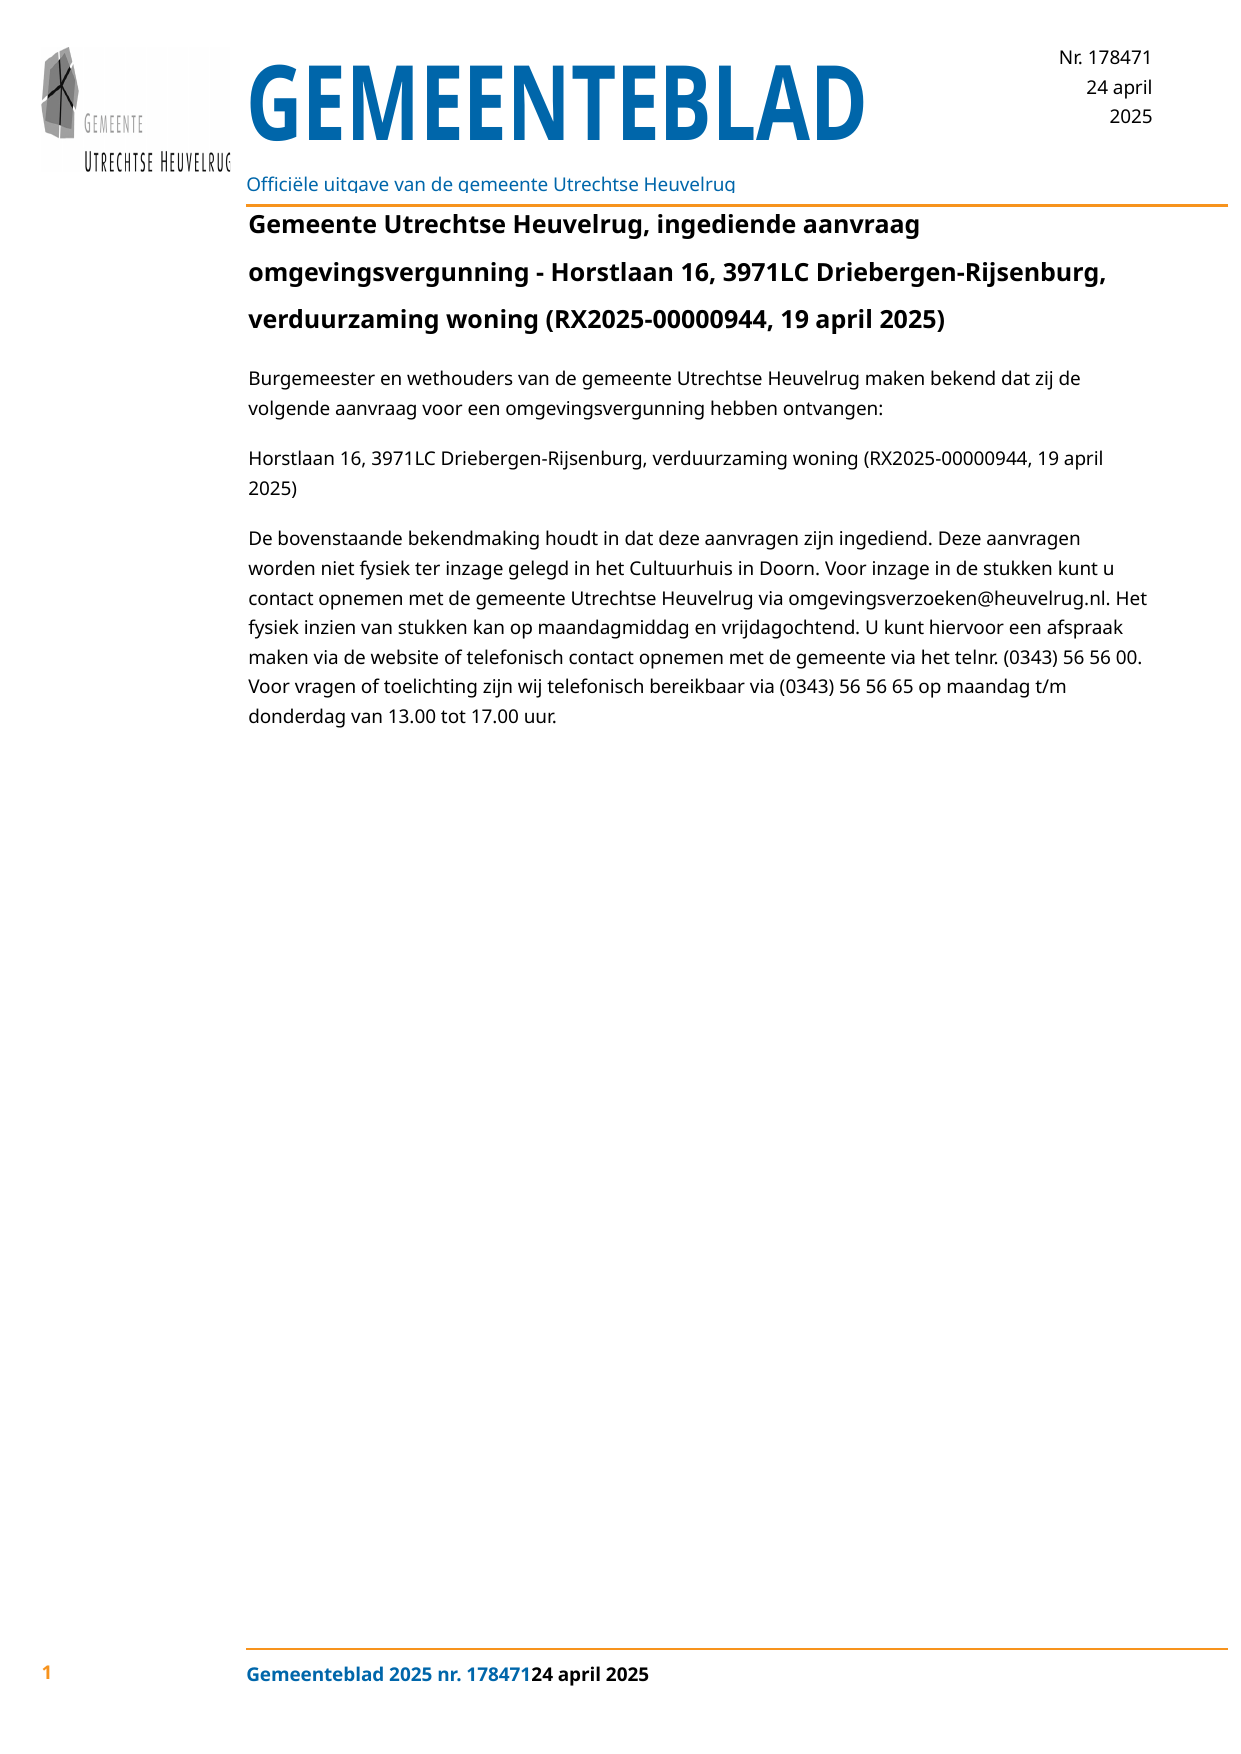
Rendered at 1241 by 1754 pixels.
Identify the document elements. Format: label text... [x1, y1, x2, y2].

text Burgemeester en wethouders van de gemeente Utrechtse Heuvelrug maken bekend dat zij de volgende aanvraag voor een omgevingsvergunning hebben ontvangen: [248, 366, 1152, 421]
text Horstlaan 16, 3971LC Driebergen-Rijsenburg, verduurzaming woning (RX2025-00000944, 19 april 2025) [248, 446, 1152, 501]
picture [41, 47, 231, 172]
text Gemeente Utrechtse Heuvelrug, ingediende aanvraag omgevingsvergunning - Horstlaan 16, 3971LC Driebergen-Rijsenburg, verduurzaming woning (RX2025-00000944, 19 april 2025) [248, 207, 1152, 336]
text De bovenstaande bekendmaking houdt in dat deze aanvragen zijn ingediend. Deze aanvragen worden niet fysiek ter inzage gelegd in het Cultuurhuis in Doorn. Voor inzage in de stukken kunt u contact opnemen met de gemeente Utrechtse Heuvelrug via omgevingsverzoeken@heuvelrug.nl. Het fysiek inzien van stukken kan op maandagmiddag en vrijdagochtend. U kunt hiervoor een afspraak maken via de website of telefonisch contact opnemen met de gemeente via het telnr. (0343) 56 56 00. Voor vragen of toelichting zijn wij telefonisch bereikbaar via (0343) 56 56 65 op maandag t/m donderdag van 13.00 tot 17.00 uur. [248, 526, 1152, 729]
